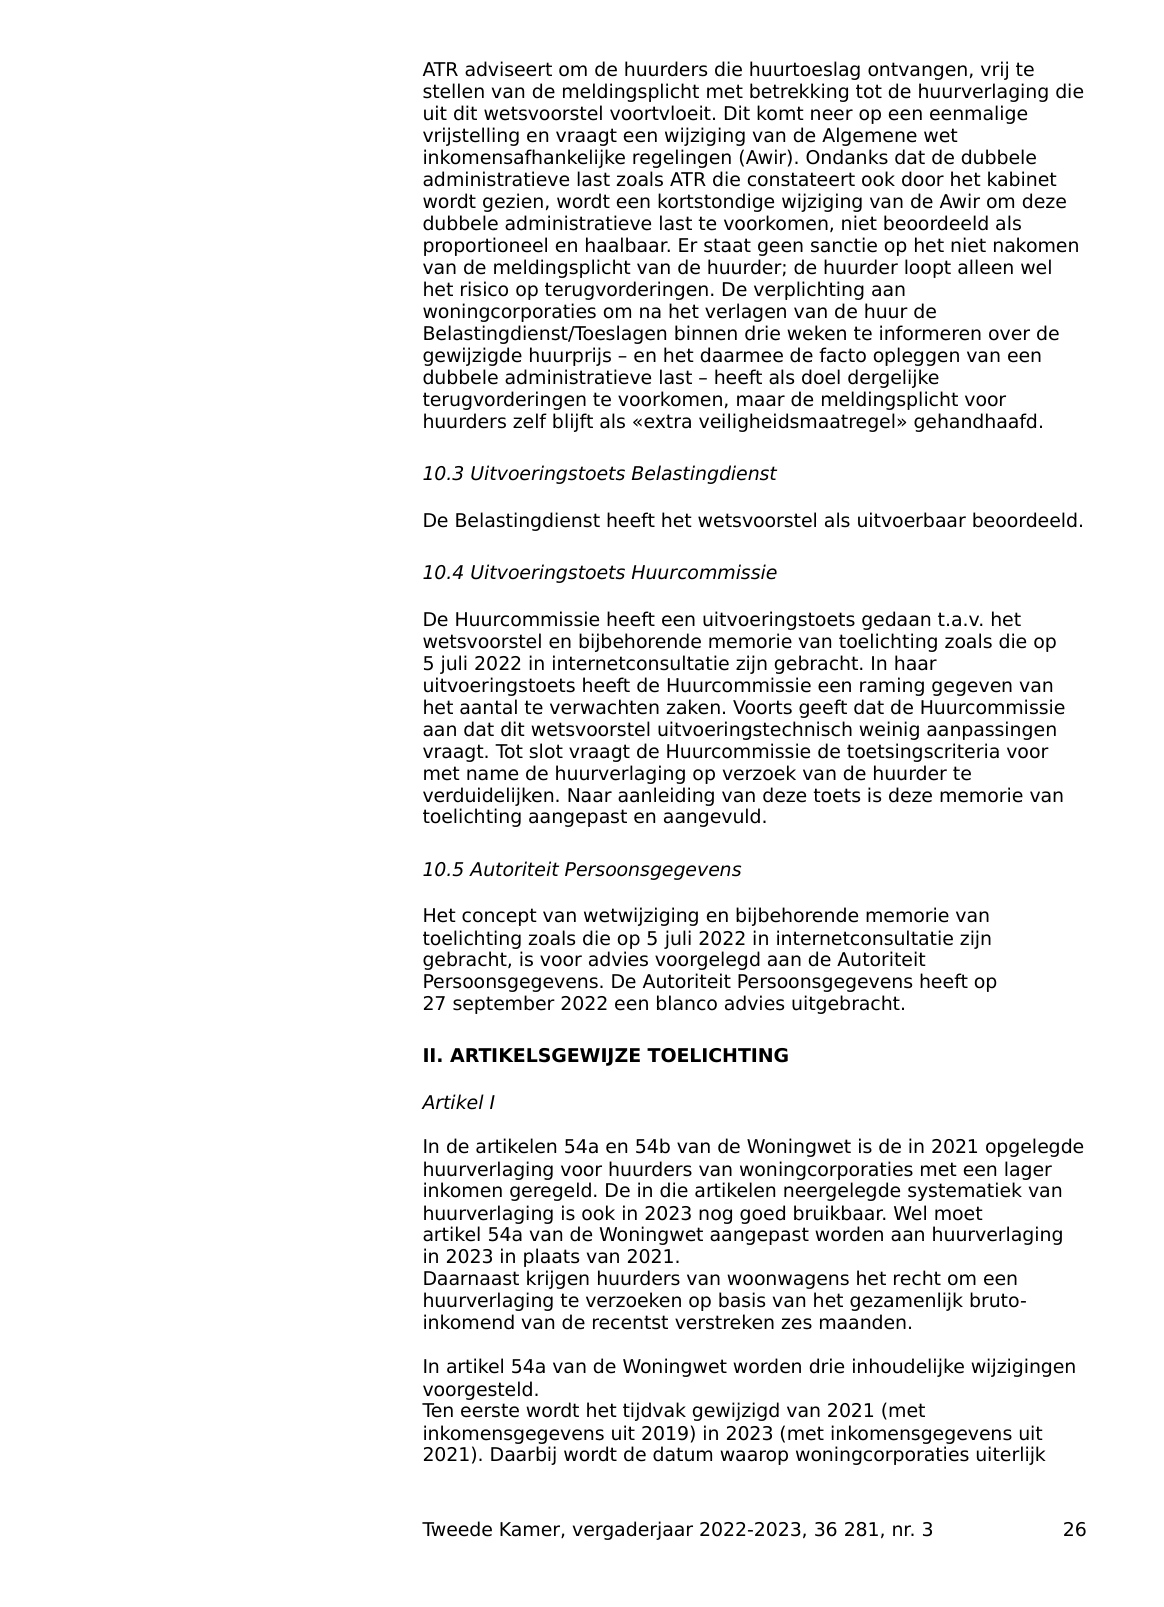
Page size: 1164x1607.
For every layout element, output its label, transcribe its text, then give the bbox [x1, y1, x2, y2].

text In artikel 54a van de Woningwet worden drie inhoudelijke wijzigingen voorgesteld. [422, 1356, 1087, 1400]
text De Huurcommissie heeft een uitvoeringstoets gedaan t.a.v. het wetsvoorstel en bijbehorende memorie van toelichting zoals die op 5 juli 2022 in internetconsultatie zijn gebracht. In haar uitvoeringstoets heeft de Huurcommissie een raming gegeven van het aantal te verwachten zaken. Voorts geeft dat de Huurcommissie aan dat dit wetsvoorstel uitvoeringstechnisch weinig aanpassingen vraagt. Tot slot vraagt de Huurcommissie de toetsingscriteria voor met name de huurverlaging op verzoek van de huurder te verduidelijken. Naar aanleiding van deze toets is deze memorie van toelichting aangepast en aangevuld. [422, 609, 1087, 828]
subtitle 10.4 Uitvoeringstoets Huurcommissie [422, 562, 1087, 584]
text ATR adviseert om de huurders die huurtoeslag ontvangen, vrij te stellen van de meldingsplicht met betrekking tot de huurverlaging die uit dit wetsvoorstel voortvloeit. Dit komt neer op een eenmalige vrijstelling en vraagt een wijziging van de Algemene wet inkomensafhankelijke regelingen (Awir). Ondanks dat de dubbele administratieve last zoals ATR die constateert ook door het kabinet wordt gezien, wordt een kortstondige wijziging van de Awir om deze dubbele administratieve last te voorkomen, niet beoordeeld als proportioneel en haalbaar. Er staat geen sanctie op het niet nakomen van de meldingsplicht van de huurder; de huurder loopt alleen wel het risico op terugvorderingen. De verplichting aan woningcorporaties om na het verlagen van de huur de Belastingdienst/Toeslagen binnen drie weken te informeren over de gewijzigde huurprijs – en het daarmee de facto opleggen van een dubbele administratieve last – heeft als doel dergelijke terugvorderingen te voorkomen, maar de meldingsplicht voor huurders zelf blijft als «extra veiligheidsmaatregel» gehandhaafd. [422, 59, 1087, 433]
subtitle II. ARTIKELSGEWIJZE TOELICHTING [422, 1045, 1087, 1067]
text Ten eerste wordt het tijdvak gewijzigd van 2021 (met inkomensgegevens uit 2019) in 2023 (met inkomensgegevens uit 2021). Daarbij wordt de datum waarop woningcorporaties uiterlijk [422, 1400, 1087, 1466]
text Daarnaast krijgen huurders van woonwagens het recht om een huurverlaging te verzoeken op basis van het gezamenlijk bruto-inkomend van de recentst verstreken zes maanden. [422, 1268, 1087, 1334]
subtitle 10.5 Autoriteit Persoonsgegevens [422, 858, 1087, 880]
subtitle 10.3 Uitvoeringstoets Belastingdienst [422, 463, 1087, 485]
subtitle Artikel I [422, 1092, 1087, 1114]
text Het concept van wetwijziging en bijbehorende memorie van toelichting zoals die op 5 juli 2022 in internetconsultatie zijn gebracht, is voor advies voorgelegd aan de Autoriteit Persoonsgegevens. De Autoriteit Persoonsgegevens heeft op 27 september 2022 een blanco advies uitgebracht. [422, 905, 1087, 1015]
text De Belastingdienst heeft het wetsvoorstel als uitvoerbaar beoordeeld. [422, 510, 1087, 532]
text In de artikelen 54a en 54b van de Woningwet is de in 2021 opgelegde huurverlaging voor huurders van woningcorporaties met een lager inkomen geregeld. De in die artikelen neergelegde systematiek van huurverlaging is ook in 2023 nog goed bruikbaar. Wel moet artikel 54a van de Woningwet aangepast worden aan huurverlaging in 2023 in plaats van 2021. [422, 1136, 1087, 1268]
